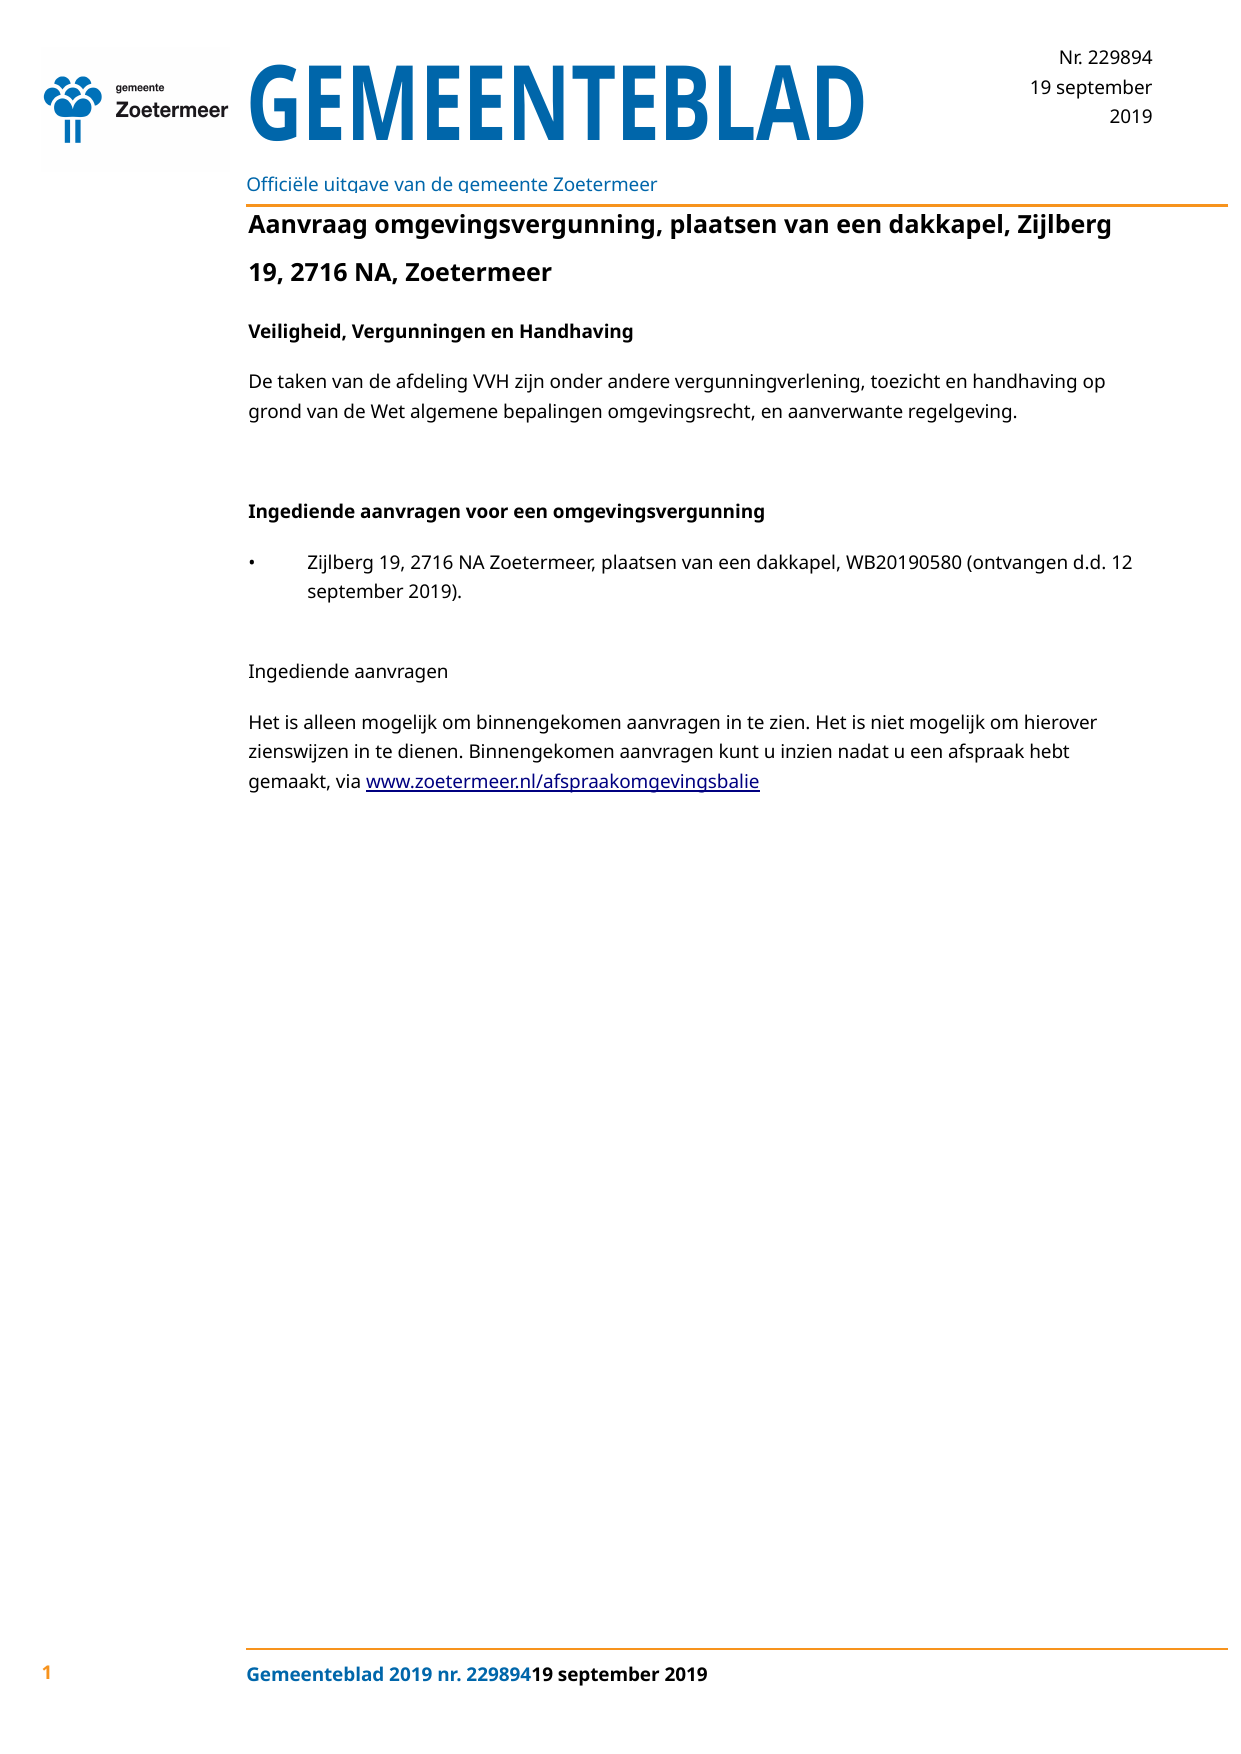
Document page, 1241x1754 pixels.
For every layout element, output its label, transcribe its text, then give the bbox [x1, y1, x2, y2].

text Het is alleen mogelijk om binnengekomen aanvragen in te zien. Het is niet mogelijk om hierover zienswijzen in te dienen. Binnengekomen aanvragen kunt u inzien nadat u een afspraak hebt gemaakt, via www.zoetermeer.nl/afspraakomgevingsbalie [248, 709, 1152, 794]
list Zijlberg 19, 2716 NA Zoetermeer, plaatsen van een dakkapel, WB20190580 (ontvangen d.d. 12 september 2019). [248, 549, 1152, 604]
text Veiligheid, Vergunningen en Handhaving [248, 318, 1152, 344]
text Aanvraag omgevingsvergunning, plaatsen van een dakkapel, Zijlberg 19, 2716 NA, Zoetermeer [248, 207, 1152, 288]
picture [41, 47, 231, 172]
text De taken van de afdeling VVH zijn onder andere vergunningverlening, toezicht en handhaving op grond van de Wet algemene bepalingen omgevingsrecht, en aanverwante regelgeving. [248, 368, 1152, 424]
text Ingediende aanvragen voor een omgevingsvergunning [248, 499, 1152, 524]
text Ingediende aanvragen [248, 659, 1152, 684]
